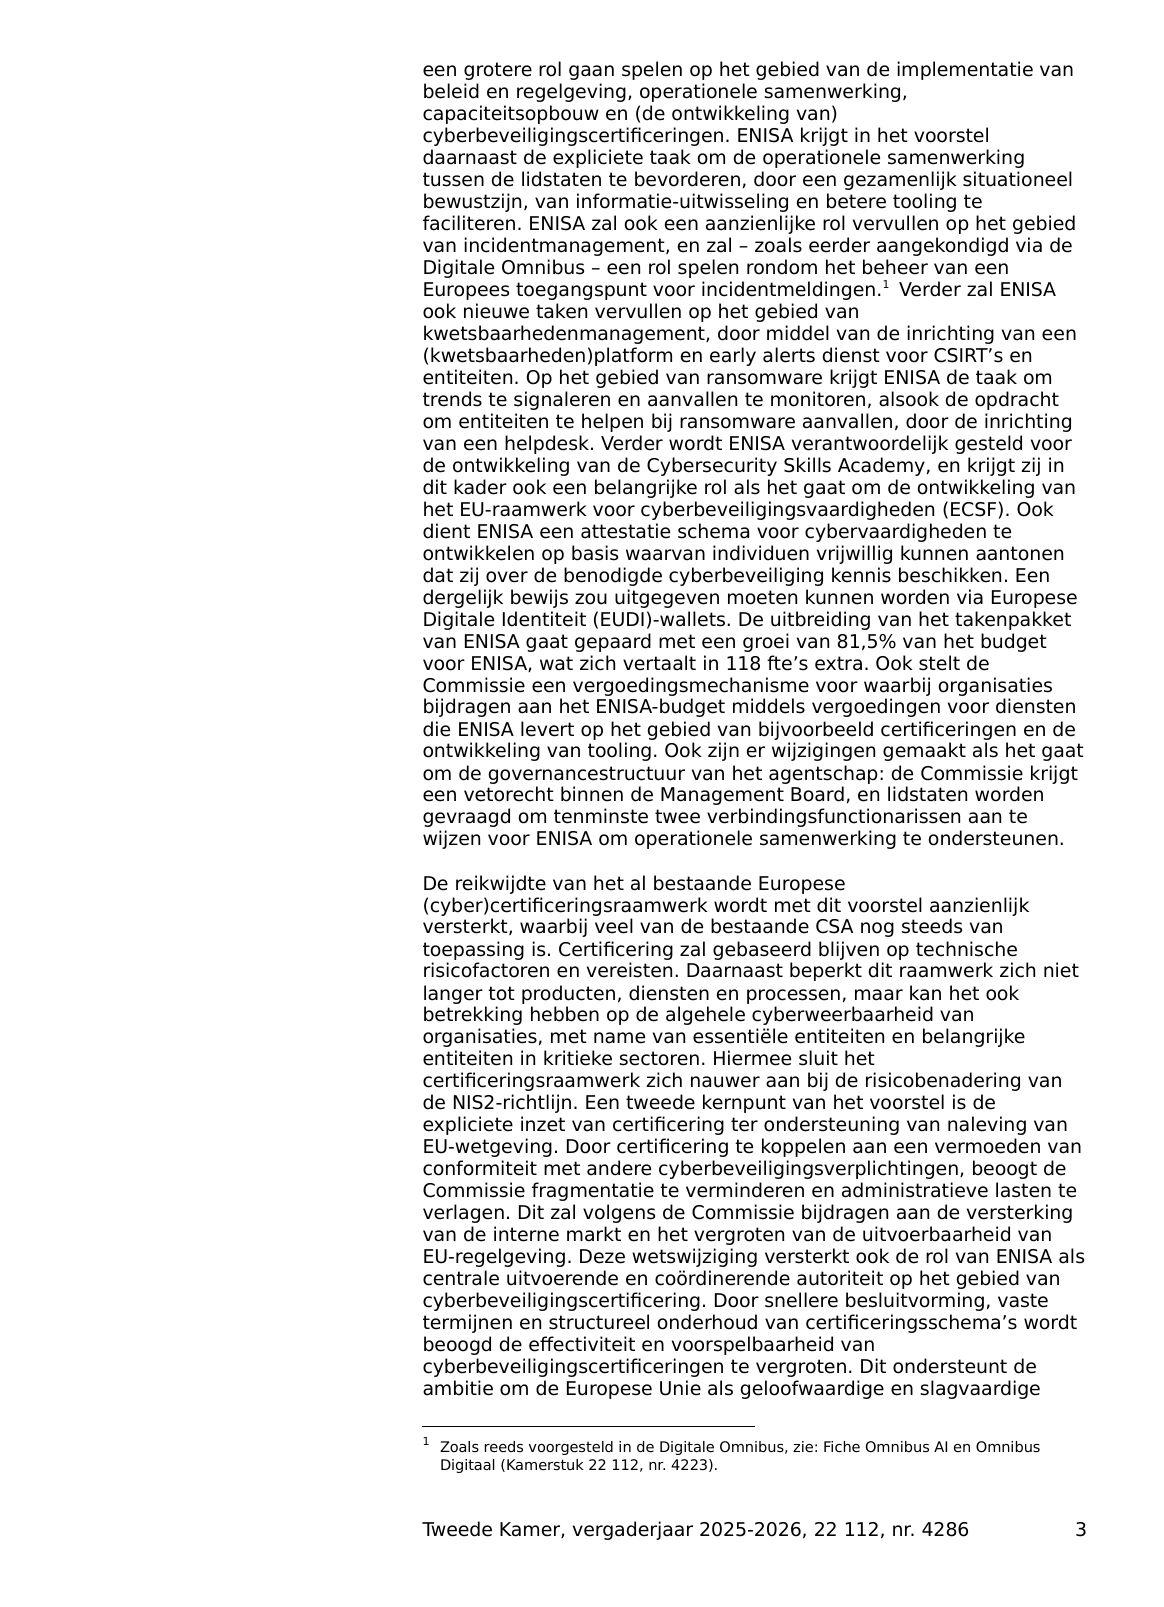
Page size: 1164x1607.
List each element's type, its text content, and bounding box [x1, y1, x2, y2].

text een grotere rol gaan spelen op het gebied van de implementatie van beleid en regelgeving, operationele samenwerking, capaciteitsopbouw en (de ontwikkeling van) cyberbeveiligingscertificeringen. ENISA krijgt in het voorstel daarnaast de expliciete taak om de operationele samenwerking tussen de lidstaten te bevorderen, door een gezamenlijk situationeel bewustzijn, van informatie-uitwisseling en betere tooling te faciliteren. ENISA zal ook een aanzienlijke rol vervullen op het gebied van incidentmanagement, en zal – zoals eerder aangekondigd via de Digitale Omnibus – een rol spelen rondom het beheer van een Europees toegangspunt voor incidentmeldingen. Verder zal ENISA ook nieuwe taken vervullen op het gebied van kwetsbaarhedenmanagement, door middel van de inrichting van een (kwetsbaarheden)platform en early alerts dienst voor CSIRT’s en entiteiten. Op het gebied van ransomware krijgt ENISA de taak om trends te signaleren en aanvallen te monitoren, alsook de opdracht om entiteiten te helpen bij ransomware aanvallen, door de inrichting van een helpdesk. Verder wordt ENISA verantwoordelijk gesteld voor de ontwikkeling van de Cybersecurity Skills Academy, en krijgt zij in dit kader ook een belangrijke rol als het gaat om de ontwikkeling van het EU-raamwerk voor cyberbeveiligingsvaardigheden (ECSF). Ook dient ENISA een attestatie schema voor cybervaardigheden te ontwikkelen op basis waarvan individuen vrijwillig kunnen aantonen dat zij over de benodigde cyberbeveiliging kennis beschikken. Een dergelijk bewijs zou uitgegeven moeten kunnen worden via Europese Digitale Identiteit (EUDI)-wallets. De uitbreiding van het takenpakket van ENISA gaat gepaard met een groei van 81,5% van het budget voor ENISA, wat zich vertaalt in 118 fte’s extra. Ook stelt de Commissie een vergoedingsmechanisme voor waarbij organisaties bijdragen aan het ENISA-budget middels vergoedingen voor diensten die ENISA levert op het gebied van bijvoorbeeld certificeringen en de ontwikkeling van tooling. Ook zijn er wijzigingen gemaakt als het gaat om de governancestructuur van het agentschap: de Commissie krijgt een vetorecht binnen de Management Board, en lidstaten worden gevraagd om tenminste twee verbindingsfunctionarissen aan te wijzen voor ENISA om operationele samenwerking te ondersteunen. [422, 59, 1087, 850]
text De reikwijdte van het al bestaande Europese (cyber)certificeringsraamwerk wordt met dit voorstel aanzienlijk versterkt, waarbij veel van de bestaande CSA nog steeds van toepassing is. Certificering zal gebaseerd blijven op technische risicofactoren en vereisten. Daarnaast beperkt dit raamwerk zich niet langer tot producten, diensten en processen, maar kan het ook betrekking hebben op de algehele cyberweerbaarheid van organisaties, met name van essentiële entiteiten en belangrijke entiteiten in kritieke sectoren. Hiermee sluit het certificeringsraamwerk zich nauwer aan bij de risicobenadering van de NIS2-richtlijn. Een tweede kernpunt van het voorstel is de expliciete inzet van certificering ter ondersteuning van naleving van EU-wetgeving. Door certificering te koppelen aan een vermoeden van conformiteit met andere cyberbeveiligingsverplichtingen, beoogt de Commissie fragmentatie te verminderen en administratieve lasten te verlagen. Dit zal volgens de Commissie bijdragen aan de versterking van de interne markt en het vergroten van de uitvoerbaarheid van EU-regelgeving. Deze wetswijziging versterkt ook de rol van ENISA als centrale uitvoerende en coördinerende autoriteit op het gebied van cyberbeveiligingscertificering. Door snellere besluitvorming, vaste termijnen en structureel onderhoud van certificeringsschema’s wordt beoogd de effectiviteit en voorspelbaarheid van cyberbeveiligingscertificeringen te vergroten. Dit ondersteunt de ambitie om de Europese Unie als geloofwaardige en slagvaardige [422, 872, 1087, 1400]
text Zoals reeds voorgesteld in de Digitale Omnibus, zie: Fiche Omnibus AI en Omnibus Digitaal (Kamerstuk 22 112, nr. 4223). [422, 1435, 1087, 1474]
